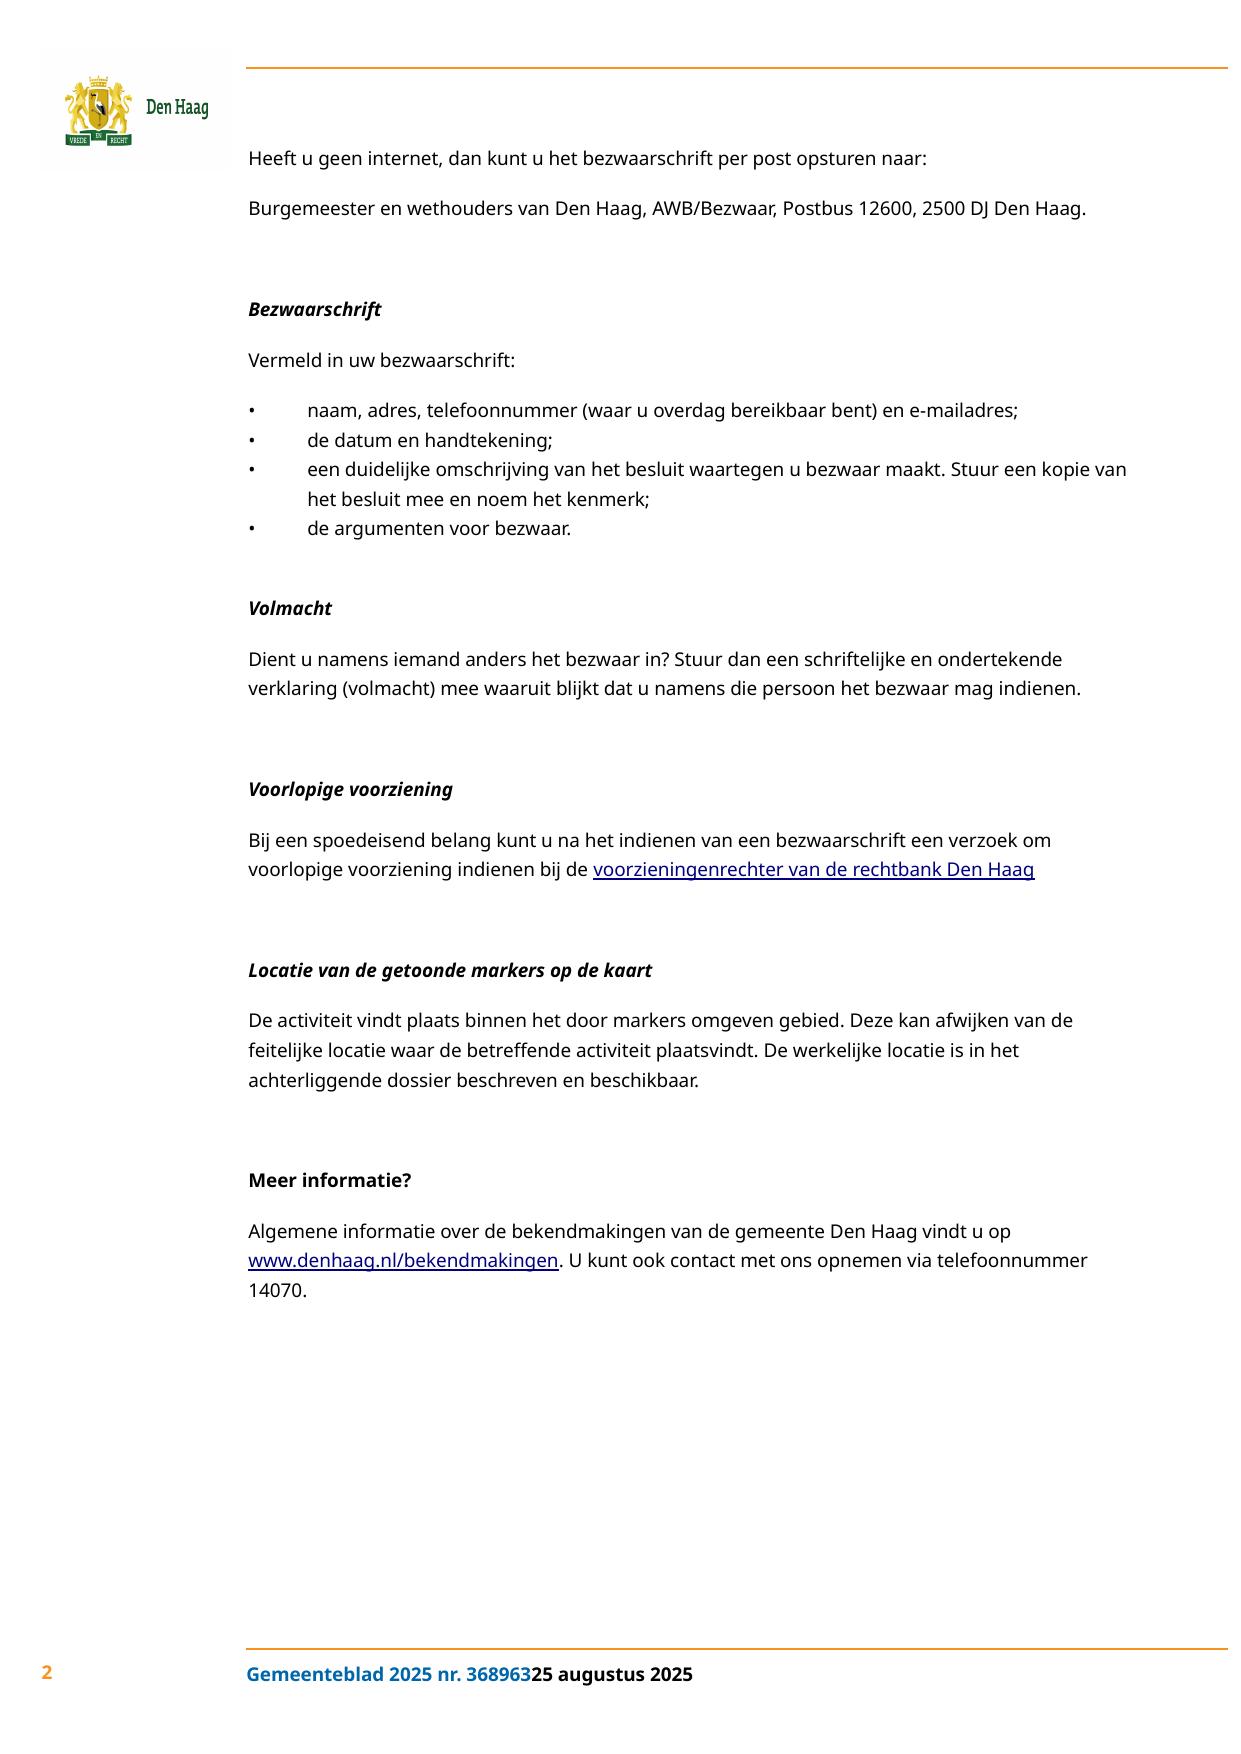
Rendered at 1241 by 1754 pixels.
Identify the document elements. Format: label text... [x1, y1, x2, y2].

text Dient u namens iemand anders het bezwaar in? Stuur dan een schriftelijke en ondertekende verklaring (volmacht) mee waaruit blijkt dat u namens die persoon het bezwaar mag indienen. [248, 646, 1152, 701]
list naam, adres, telefoonnummer (waar u overdag bereikbaar bent) en e-mailadres; [248, 397, 1152, 423]
text Algemene informatie over de bekendmakingen van de gemeente Den Haag vindt u op www.denhaag.nl/bekendmakingen. U kunt ook contact met ons opnemen via telefoonnummer 14070. [248, 1218, 1152, 1303]
text Volmacht [248, 596, 1152, 621]
text Heeft u geen internet, dan kunt u het bezwaarschrift per post opsturen naar: [248, 145, 1152, 171]
text Meer informatie? [248, 1168, 1152, 1193]
picture [41, 47, 231, 172]
text Bezwaarschrift [248, 296, 1152, 322]
text Locatie van de getoonde markers op de kaart [248, 957, 1152, 983]
list de datum en handtekening; [248, 427, 1152, 453]
text De activiteit vindt plaats binnen het door markers omgeven gebied. Deze kan afwijken van de feitelijke locatie waar de betreffende activiteit plaatsvindt. De werkelijke locatie is in het achterliggende dossier beschreven en beschikbaar. [248, 1008, 1152, 1093]
text Bij een spoedeisend belang kunt u na het indienen van een bezwaarschrift een verzoek om voorlopige voorziening indienen bij de voorzieningenrechter van de rechtbank Den Haag [248, 827, 1152, 882]
text Burgemeester en wethouders van Den Haag, AWB/Bezwaar, Postbus 12600, 2500 DJ Den Haag. [248, 196, 1152, 221]
text Vermeld in uw bezwaarschrift: [248, 347, 1152, 373]
list de argumenten voor bezwaar. [248, 516, 1152, 541]
list een duidelijke omschrijving van het besluit waartegen u bezwaar maakt. Stuur een kopie van het besluit mee en noem het kenmerk; [248, 456, 1152, 512]
text Voorlopige voorziening [248, 776, 1152, 802]
